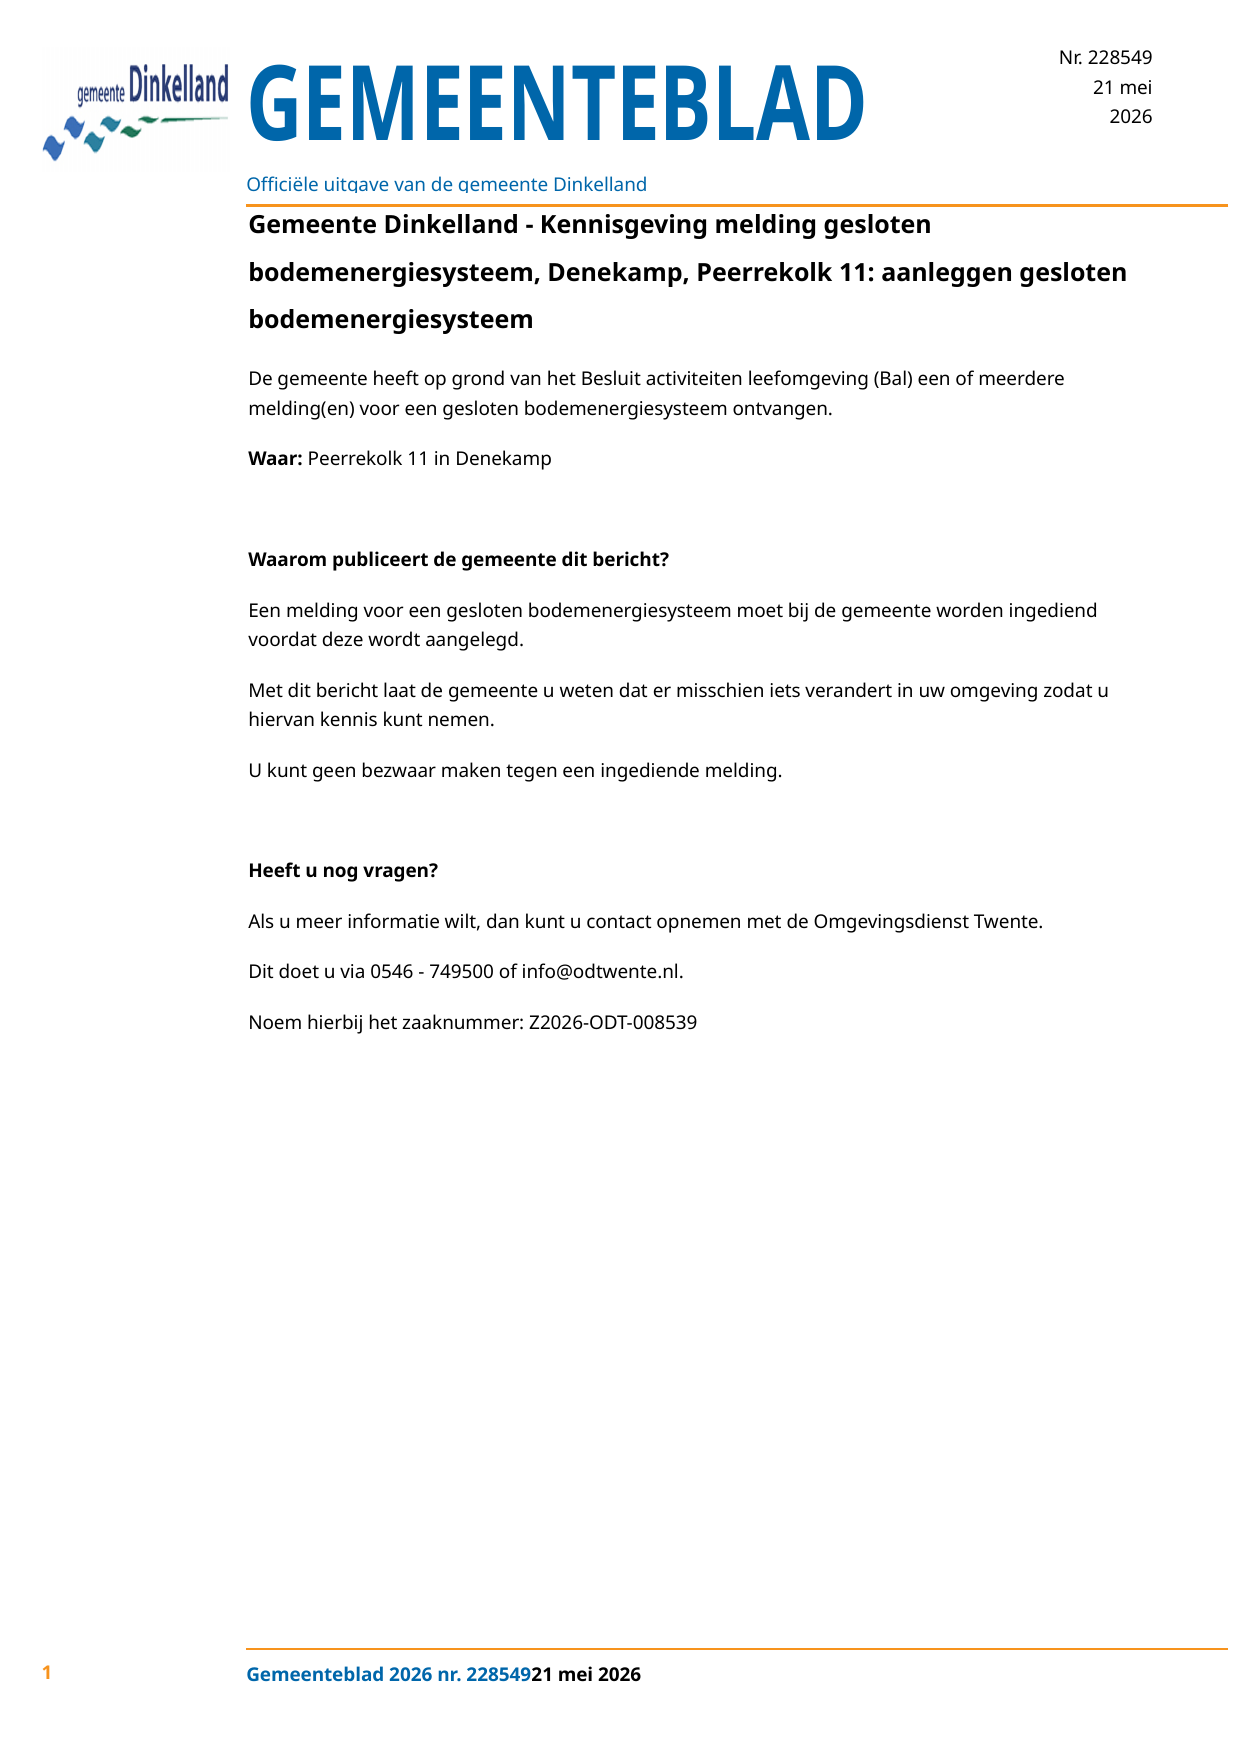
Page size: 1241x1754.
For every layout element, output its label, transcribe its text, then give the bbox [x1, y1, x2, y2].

text Dit doet u via 0546 - 749500 of info@odtwente.nl. [248, 958, 1152, 984]
text De gemeente heeft op grond van het Besluit activiteiten leefomgeving (Bal) een of meerdere melding(en) voor een gesloten bodemenergiesysteem ontvangen. [248, 366, 1152, 421]
text Met dit bericht laat de gemeente u weten dat er misschien iets verandert in uw omgeving zodat u hiervan kennis kunt nemen. [248, 677, 1152, 732]
text Waarom publiceert de gemeente dit bericht? [248, 546, 1152, 572]
picture [41, 47, 231, 172]
text Noem hierbij het zaaknummer: Z2026-ODT-008539 [248, 1009, 1152, 1034]
text Heeft u nog vragen? [248, 858, 1152, 883]
text Als u meer informatie wilt, dan kunt u contact opnemen met de Omgevingsdienst Twente. [248, 908, 1152, 934]
text Gemeente Dinkelland - Kennisgeving melding gesloten bodemenergiesysteem, Denekamp, Peerrekolk 11: aanleggen gesloten bodemenergiesysteem [248, 207, 1152, 336]
text U kunt geen bezwaar maken tegen een ingediende melding. [248, 757, 1152, 782]
text Waar: Peerrekolk 11 in Denekamp [248, 446, 1152, 471]
text Een melding voor een gesloten bodemenergiesysteem moet bij de gemeente worden ingediend voordat deze wordt aangelegd. [248, 597, 1152, 652]
